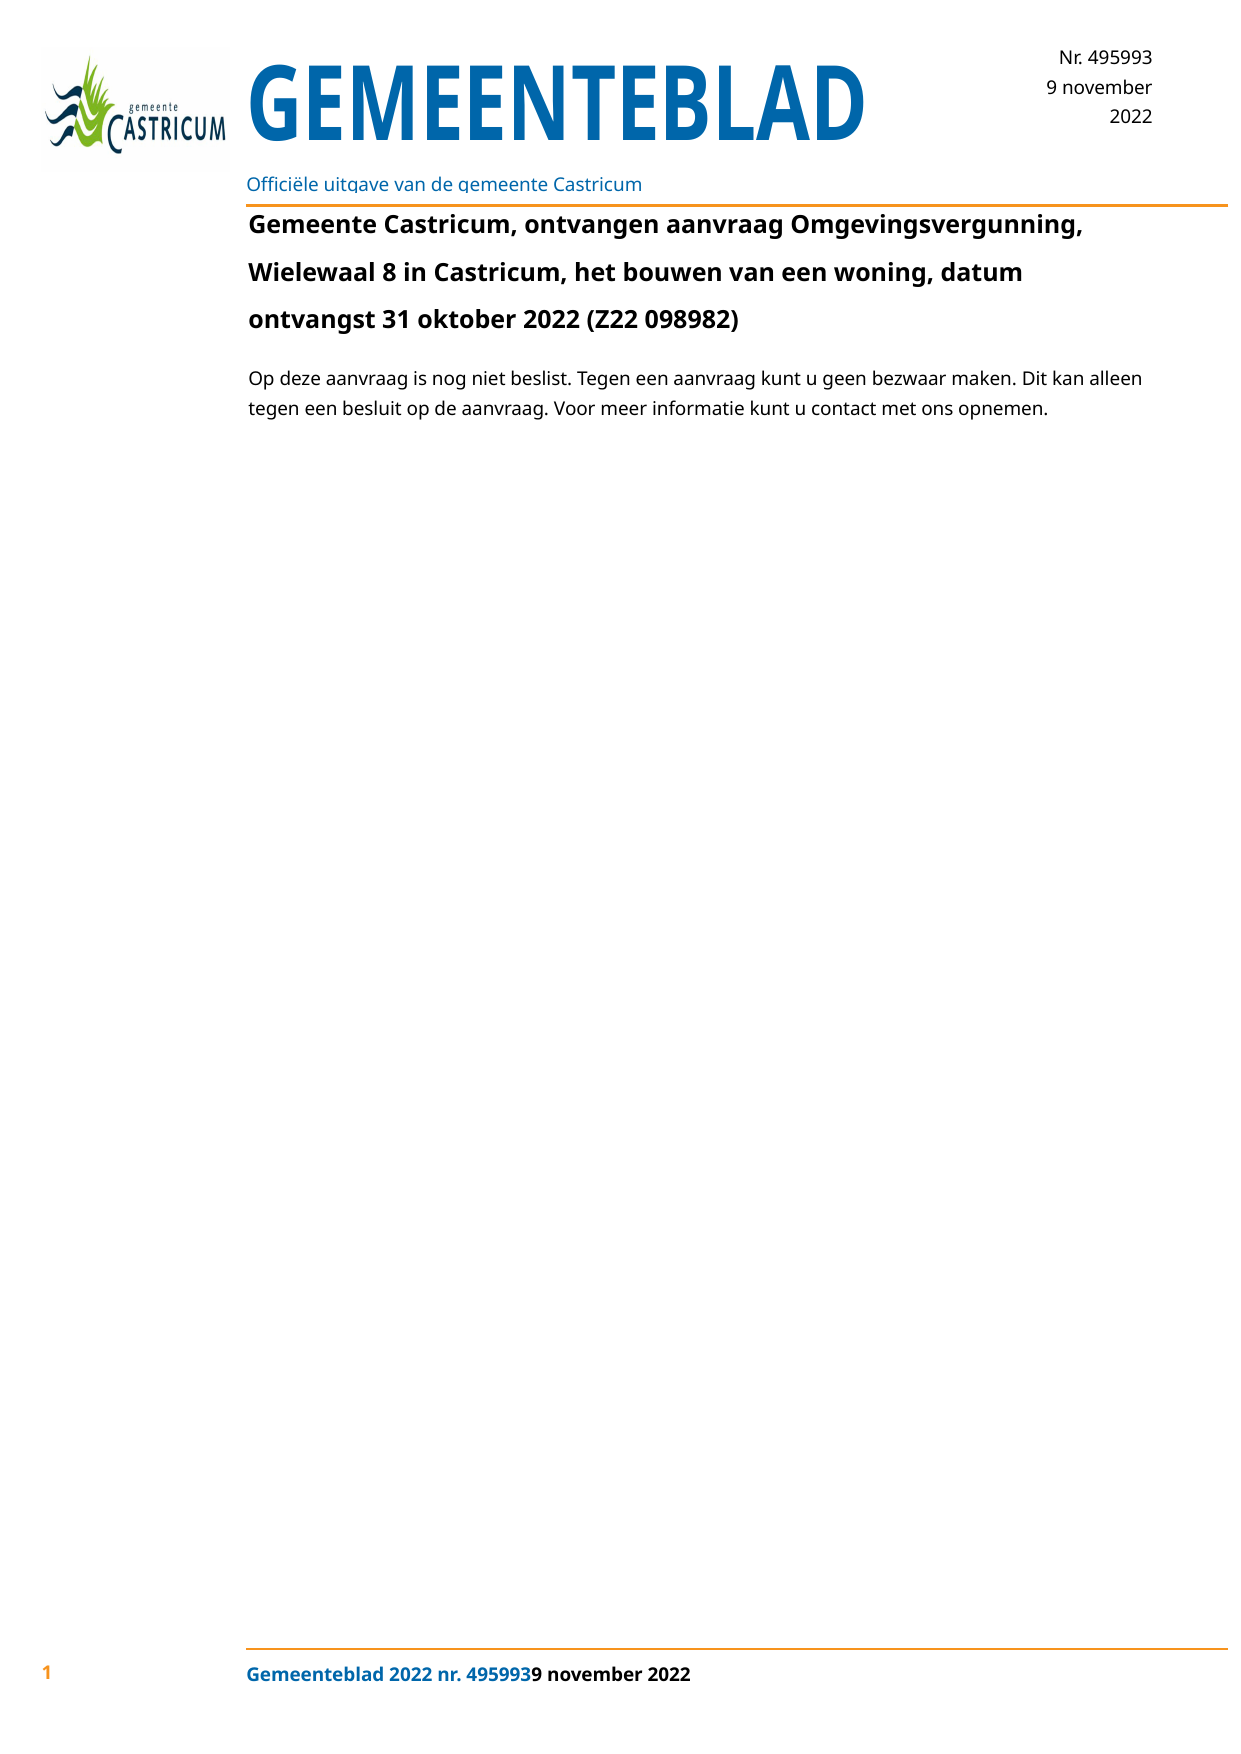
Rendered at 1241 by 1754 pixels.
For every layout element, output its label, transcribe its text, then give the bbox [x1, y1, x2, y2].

picture [41, 47, 231, 172]
text Gemeente Castricum, ontvangen aanvraag Omgevingsvergunning, Wielewaal 8 in Castricum, het bouwen van een woning, datum ontvangst 31 oktober 2022 (Z22 098982) [248, 207, 1152, 336]
text Op deze aanvraag is nog niet beslist. Tegen een aanvraag kunt u geen bezwaar maken. Dit kan alleen tegen een besluit op de aanvraag. Voor meer informatie kunt u contact met ons opnemen. [248, 366, 1152, 421]
